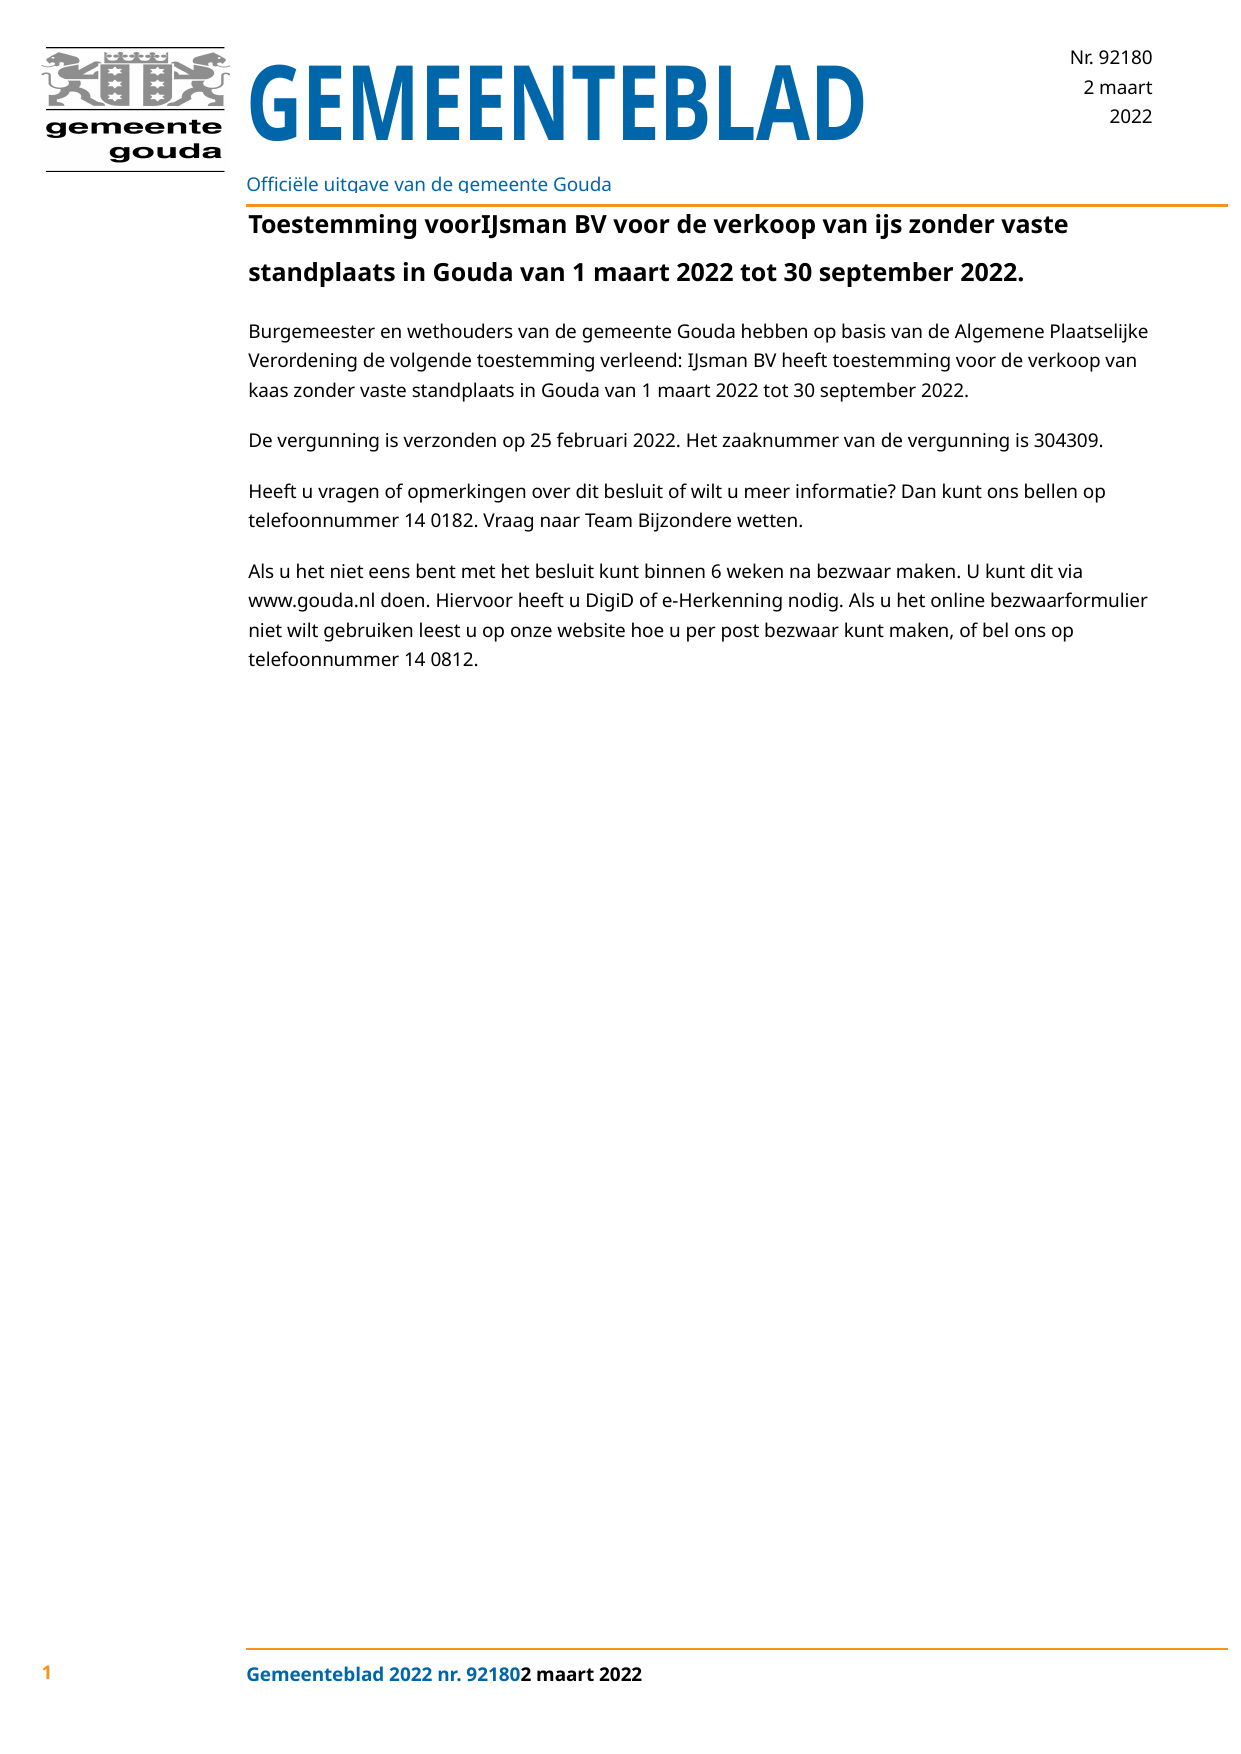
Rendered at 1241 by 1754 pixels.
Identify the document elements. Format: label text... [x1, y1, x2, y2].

text Toestemming voorIJsman BV voor de verkoop van ijs zonder vaste standplaats in Gouda van 1 maart 2022 tot 30 september 2022. [248, 207, 1152, 288]
text Burgemeester en wethouders van de gemeente Gouda hebben op basis van de Algemene Plaatselijke Verordening de volgende toestemming verleend: IJsman BV heeft toestemming voor de verkoop van kaas zonder vaste standplaats in Gouda van 1 maart 2022 tot 30 september 2022. [248, 318, 1152, 403]
text Heeft u vragen of opmerkingen over dit besluit of wilt u meer informatie? Dan kunt ons bellen op telefoonnummer 14 0182. Vraag naar Team Bijzondere wetten. [248, 478, 1152, 533]
picture [41, 47, 231, 172]
text Als u het niet eens bent met het besluit kunt binnen 6 weken na bezwaar maken. U kunt dit via www.gouda.nl doen. Hiervoor heeft u DigiD of e-Herkenning nodig. Als u het online bezwaarformulier niet wilt gebruiken leest u op onze website hoe u per post bezwaar kunt maken, of bel ons op telefoonnummer 14 0812. [248, 558, 1152, 672]
text De vergunning is verzonden op 25 februari 2022. Het zaaknummer van de vergunning is 304309. [248, 427, 1152, 453]
